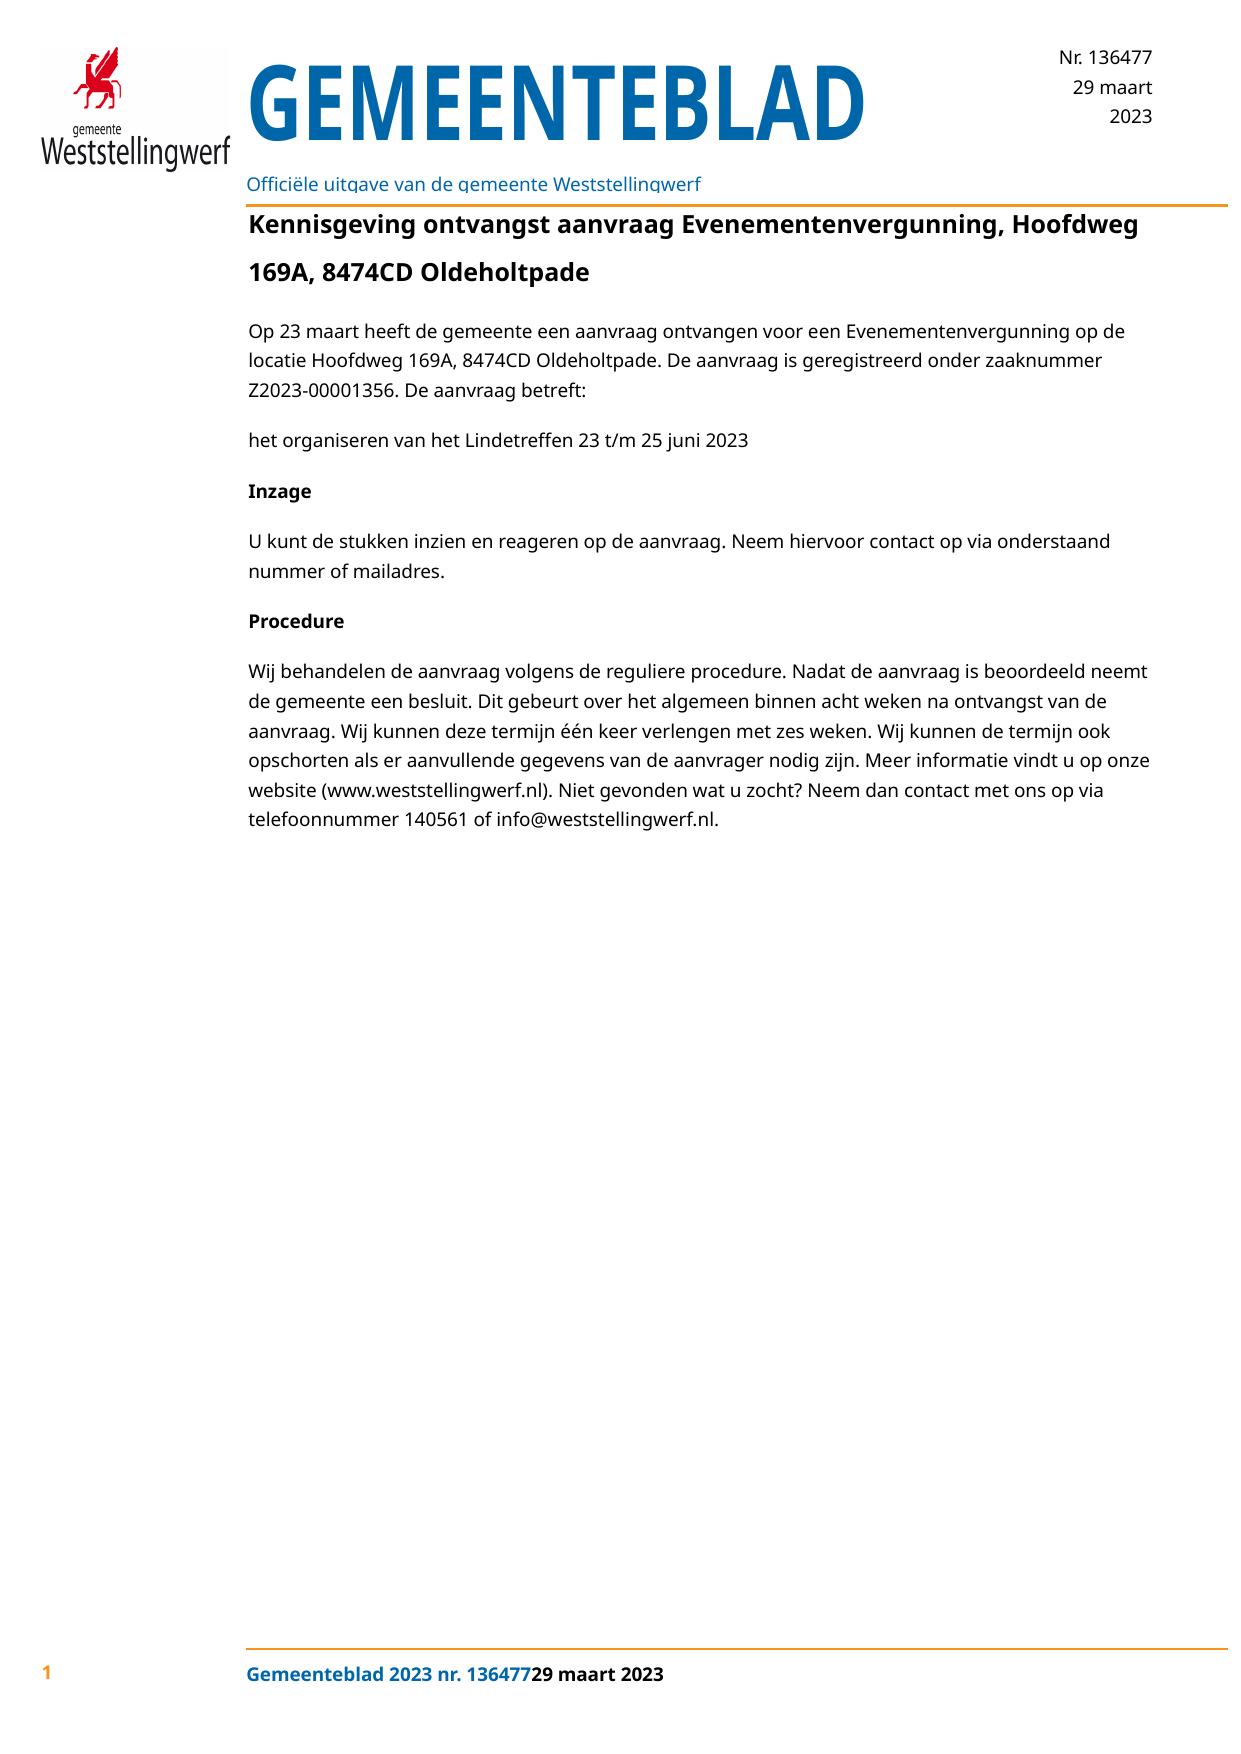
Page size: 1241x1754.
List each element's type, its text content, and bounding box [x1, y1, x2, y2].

text Op 23 maart heeft de gemeente een aanvraag ontvangen voor een Evenementenvergunning op de locatie Hoofdweg 169A, 8474CD Oldeholtpade. De aanvraag is geregistreerd onder zaaknummer Z2023-00001356. De aanvraag betreft: [248, 318, 1152, 403]
picture [41, 47, 231, 172]
text Inzage [248, 478, 1152, 504]
text Wij behandelen de aanvraag volgens de reguliere procedure. Nadat de aanvraag is beoordeeld neemt de gemeente een besluit. Dit gebeurt over het algemeen binnen acht weken na ontvangst van de aanvraag. Wij kunnen deze termijn één keer verlengen met zes weken. Wij kunnen de termijn ook opschorten als er aanvullende gegevens van de aanvrager nodig zijn. Meer informatie vindt u op onze website (www.weststellingwerf.nl). Niet gevonden wat u zocht? Neem dan contact met ons op via telefoonnummer 140561 of info@weststellingwerf.nl. [248, 659, 1152, 832]
text Procedure [248, 608, 1152, 634]
text U kunt de stukken inzien en reageren op de aanvraag. Neem hiervoor contact op via onderstaand nummer of mailadres. [248, 528, 1152, 584]
text het organiseren van het Lindetreffen 23 t/m 25 juni 2023 [248, 427, 1152, 453]
text Kennisgeving ontvangst aanvraag Evenementenvergunning, Hoofdweg 169A, 8474CD Oldeholtpade [248, 207, 1152, 288]
